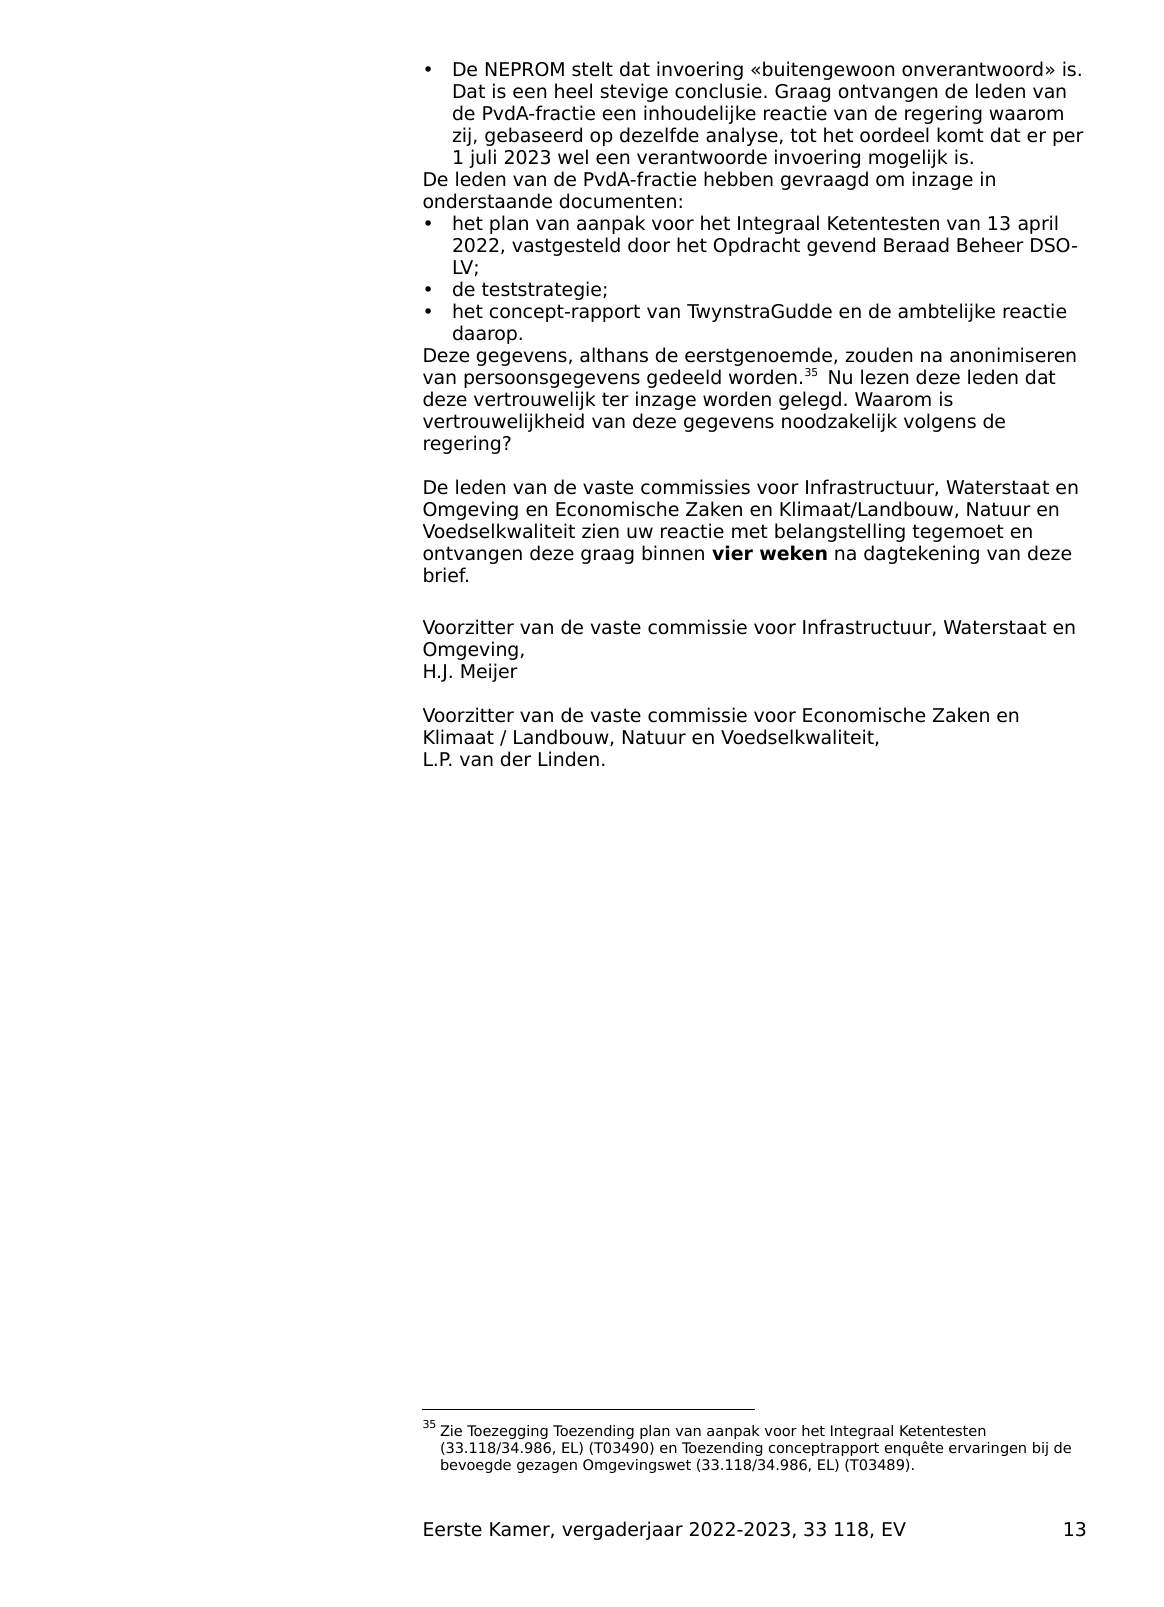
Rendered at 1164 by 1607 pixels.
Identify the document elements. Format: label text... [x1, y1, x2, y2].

text • het concept-rapport van TwynstraGudde en de ambtelijke reactie daarop. [422, 301, 1087, 345]
text Voorzitter van de vaste commissie voor Infrastructuur, Waterstaat en Omgeving, H.J. Meijer [422, 617, 1087, 683]
text Deze gegevens, althans de eerstgenoemde, zouden na anonimiseren van persoonsgegevens gedeeld worden. Nu lezen deze leden dat deze vertrouwelijk ter inzage worden gelegd. Waarom is vertrouwelijkheid van deze gegevens noodzakelijk volgens de regering? [422, 345, 1087, 455]
text • het plan van aanpak voor het Integraal Ketentesten van 13 april 2022, vastgesteld door het Opdracht gevend Beraad Beheer DSO-LV; [422, 213, 1087, 279]
text Zie Toezegging Toezending plan van aanpak voor het Integraal Ketentesten (33.118/34.986, EL) (T03490) en Toezending conceptrapport enquête ervaringen bij de bevoegde gezagen Omgevingswet (33.118/34.986, EL) (T03489). [422, 1418, 1087, 1474]
text De leden van de vaste commissies voor Infrastructuur, Waterstaat en Omgeving en Economische Zaken en Klimaat/Landbouw, Natuur en Voedselkwaliteit zien uw reactie met belangstelling tegemoet en ontvangen deze graag binnen vier weken na dagtekening van deze brief. [422, 477, 1087, 587]
text • de teststrategie; [422, 279, 1087, 301]
text • De NEPROM stelt dat invoering «buitengewoon onverantwoord» is. Dat is een heel stevige conclusie. Graag ontvangen de leden van de PvdA-fractie een inhoudelijke reactie van de regering waarom zij, gebaseerd op dezelfde analyse, tot het oordeel komt dat er per 1 juli 2023 wel een verantwoorde invoering mogelijk is. [422, 59, 1087, 169]
text Voorzitter van de vaste commissie voor Economische Zaken en Klimaat / Landbouw, Natuur en Voedselkwaliteit, L.P. van der Linden. [422, 705, 1087, 771]
text De leden van de PvdA-fractie hebben gevraagd om inzage in onderstaande documenten: [422, 169, 1087, 213]
